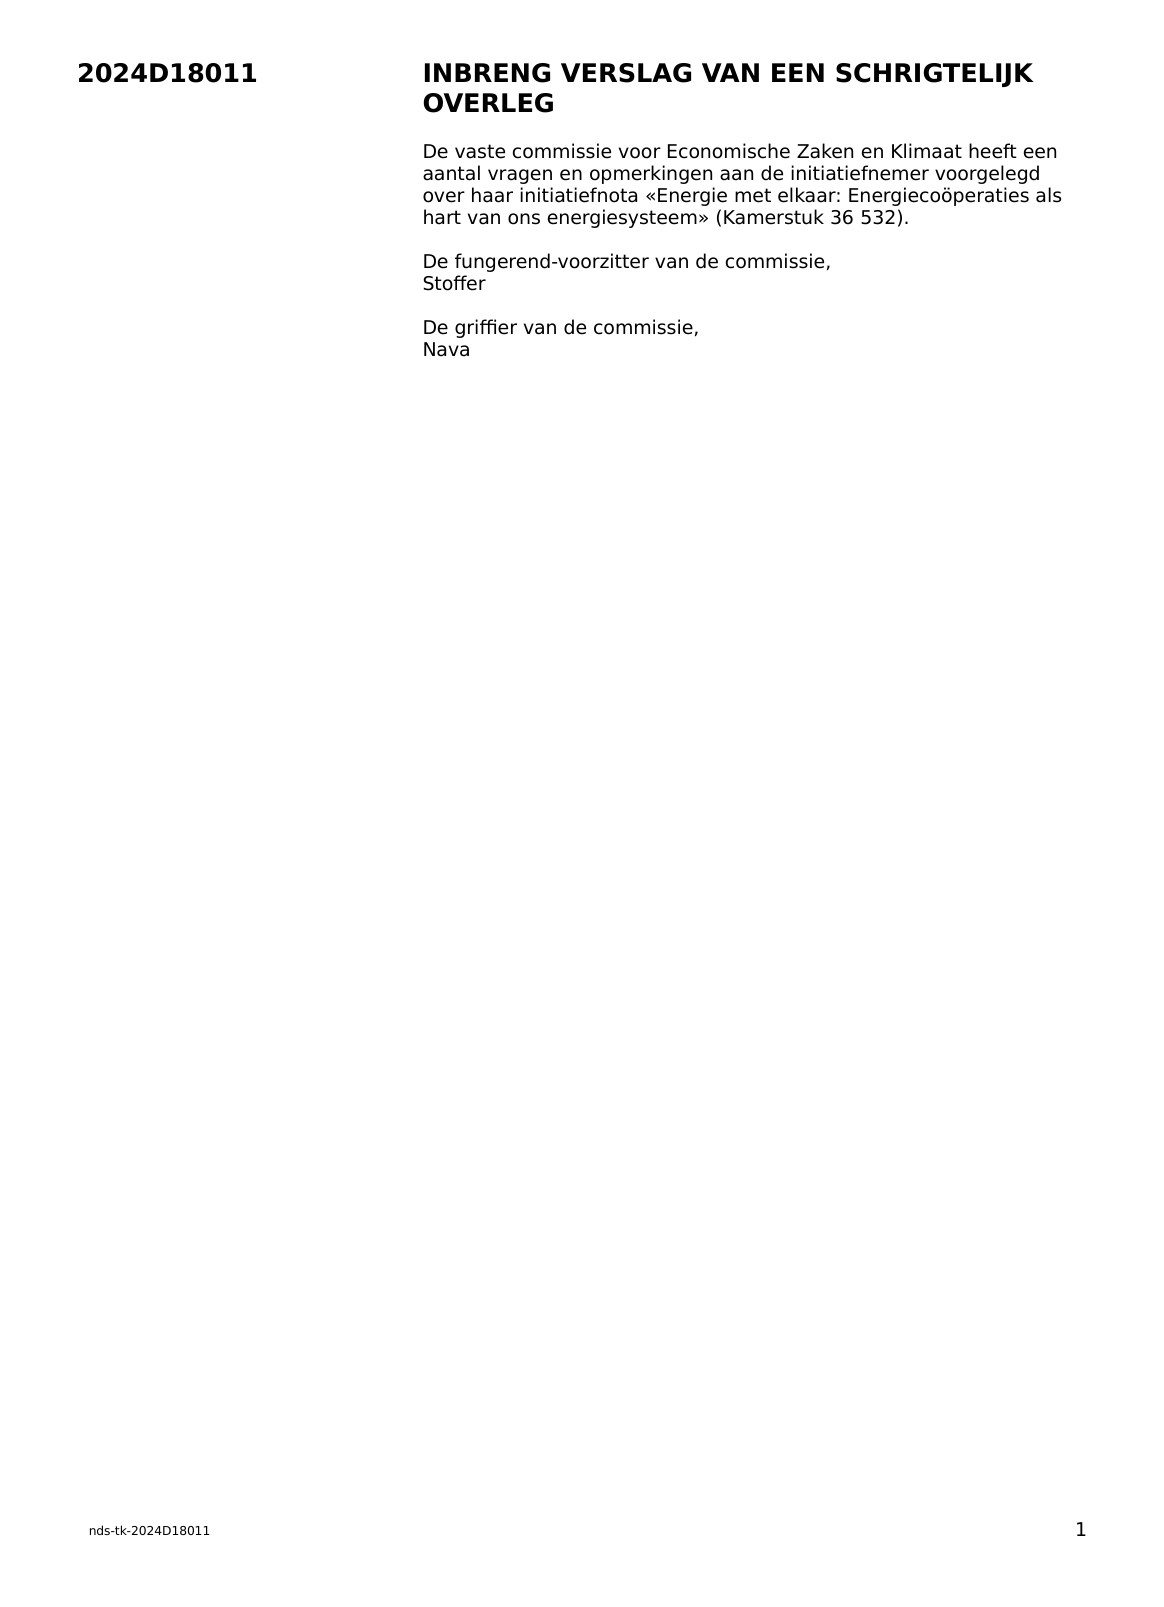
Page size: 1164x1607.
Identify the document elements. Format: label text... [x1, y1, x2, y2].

text De fungerend-voorzitter van de commissie, [422, 251, 1087, 273]
text 2024D18011 INBRENG VERSLAG VAN EEN SCHRIGTELIJK OVERLEG [77, 59, 1087, 118]
text Stoffer [422, 273, 1087, 295]
text nds-tk-2024D18011 [88, 1524, 323, 1538]
text Nava [422, 339, 1087, 361]
text De griffier van de commissie, [422, 317, 1087, 339]
text De vaste commissie voor Economische Zaken en Klimaat heeft een aantal vragen en opmerkingen aan de initiatiefnemer voorgelegd over haar initiatiefnota «Energie met elkaar: Energiecoöperaties als hart van ons energiesysteem» (Kamerstuk 36 532). [422, 141, 1087, 228]
